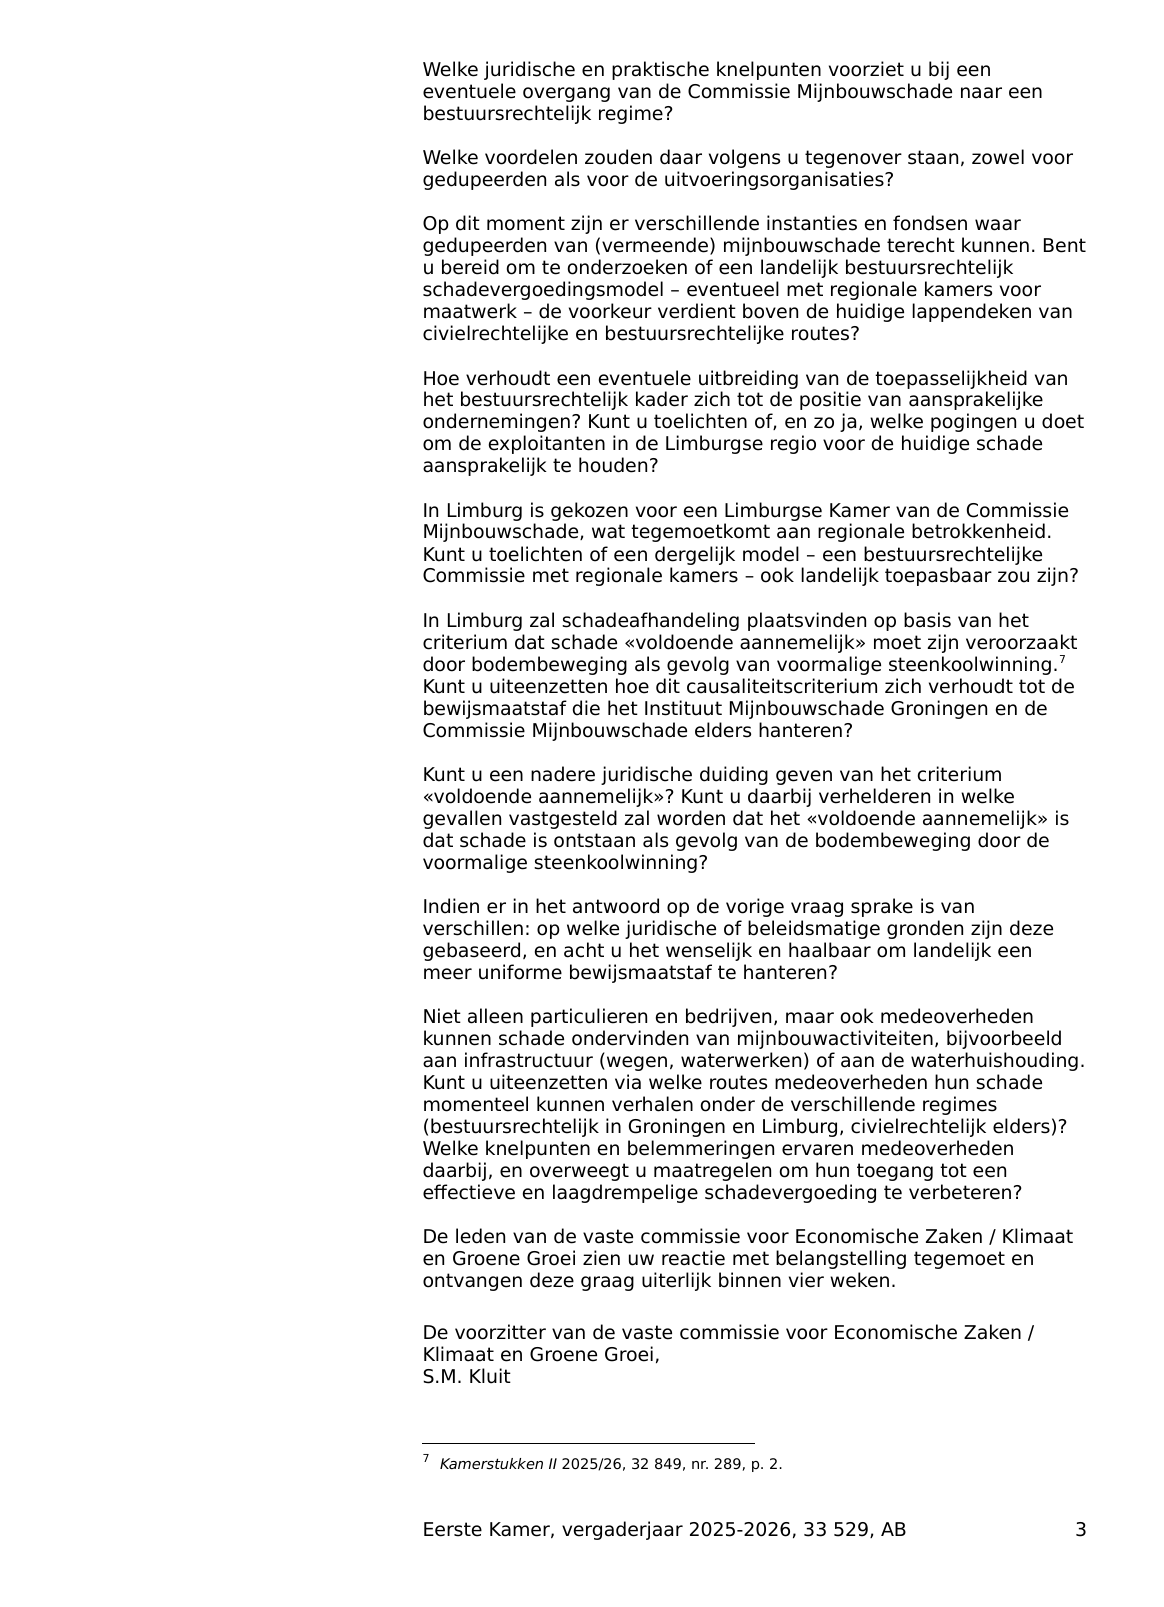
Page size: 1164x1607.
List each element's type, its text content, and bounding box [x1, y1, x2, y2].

text Niet alleen particulieren en bedrijven, maar ook medeoverheden kunnen schade ondervinden van mijnbouwactiviteiten, bijvoorbeeld aan infrastructuur (wegen, waterwerken) of aan de waterhuishouding. Kunt u uiteenzetten via welke routes medeoverheden hun schade momenteel kunnen verhalen onder de verschillende regimes (bestuursrechtelijk in Groningen en Limburg, civielrechtelijk elders)? Welke knelpunten en belemmeringen ervaren medeoverheden daarbij, en overweegt u maatregelen om hun toegang tot een effectieve en laagdrempelige schadevergoeding te verbeteren? [422, 1006, 1087, 1204]
text Indien er in het antwoord op de vorige vraag sprake is van verschillen: op welke juridische of beleidsmatige gronden zijn deze gebaseerd, en acht u het wenselijk en haalbaar om landelijk een meer uniforme bewijsmaatstaf te hanteren? [422, 896, 1087, 984]
text De leden van de vaste commissie voor Economische Zaken / Klimaat en Groene Groei zien uw reactie met belangstelling tegemoet en ontvangen deze graag uiterlijk binnen vier weken. [422, 1226, 1087, 1292]
text Op dit moment zijn er verschillende instanties en fondsen waar gedupeerden van (vermeende) mijnbouwschade terecht kunnen. Bent u bereid om te onderzoeken of een landelijk bestuursrechtelijk schadevergoedingsmodel – eventueel met regionale kamers voor maatwerk – de voorkeur verdient boven de huidige lappendeken van civielrechtelijke en bestuursrechtelijke routes? [422, 213, 1087, 345]
text Hoe verhoudt een eventuele uitbreiding van de toepasselijkheid van het bestuursrechtelijk kader zich tot de positie van aansprakelijke ondernemingen? Kunt u toelichten of, en zo ja, welke pogingen u doet om de exploitanten in de Limburgse regio voor de huidige schade aansprakelijk te houden? [422, 367, 1087, 477]
text In Limburg zal schadeafhandeling plaatsvinden op basis van het criterium dat schade «voldoende aannemelijk» moet zijn veroorzaakt door bodembeweging als gevolg van voormalige steenkoolwinning. Kunt u uiteenzetten hoe dit causaliteitscriterium zich verhoudt tot de bewijsmaatstaf die het Instituut Mijnbouwschade Groningen en de Commissie Mijnbouwschade elders hanteren? [422, 609, 1087, 741]
text De voorzitter van de vaste commissie voor Economische Zaken / Klimaat en Groene Groei, S.M. Kluit [422, 1322, 1087, 1388]
text Kunt u een nadere juridische duiding geven van het criterium «voldoende aannemelijk»? Kunt u daarbij verhelderen in welke gevallen vastgesteld zal worden dat het «voldoende aannemelijk» is dat schade is ontstaan als gevolg van de bodembeweging door de voormalige steenkoolwinning? [422, 764, 1087, 873]
text Kamerstukken II 2025/26, 32 849, nr. 289, p. 2. [422, 1452, 1087, 1474]
text In Limburg is gekozen voor een Limburgse Kamer van de Commissie Mijnbouwschade, wat tegemoetkomt aan regionale betrokkenheid. Kunt u toelichten of een dergelijk model – een bestuursrechtelijke Commissie met regionale kamers – ook landelijk toepasbaar zou zijn? [422, 499, 1087, 587]
text Welke voordelen zouden daar volgens u tegenover staan, zowel voor gedupeerden als voor de uitvoeringsorganisaties? [422, 147, 1087, 191]
text Welke juridische en praktische knelpunten voorziet u bij een eventuele overgang van de Commissie Mijnbouwschade naar een bestuursrechtelijk regime? [422, 59, 1087, 125]
